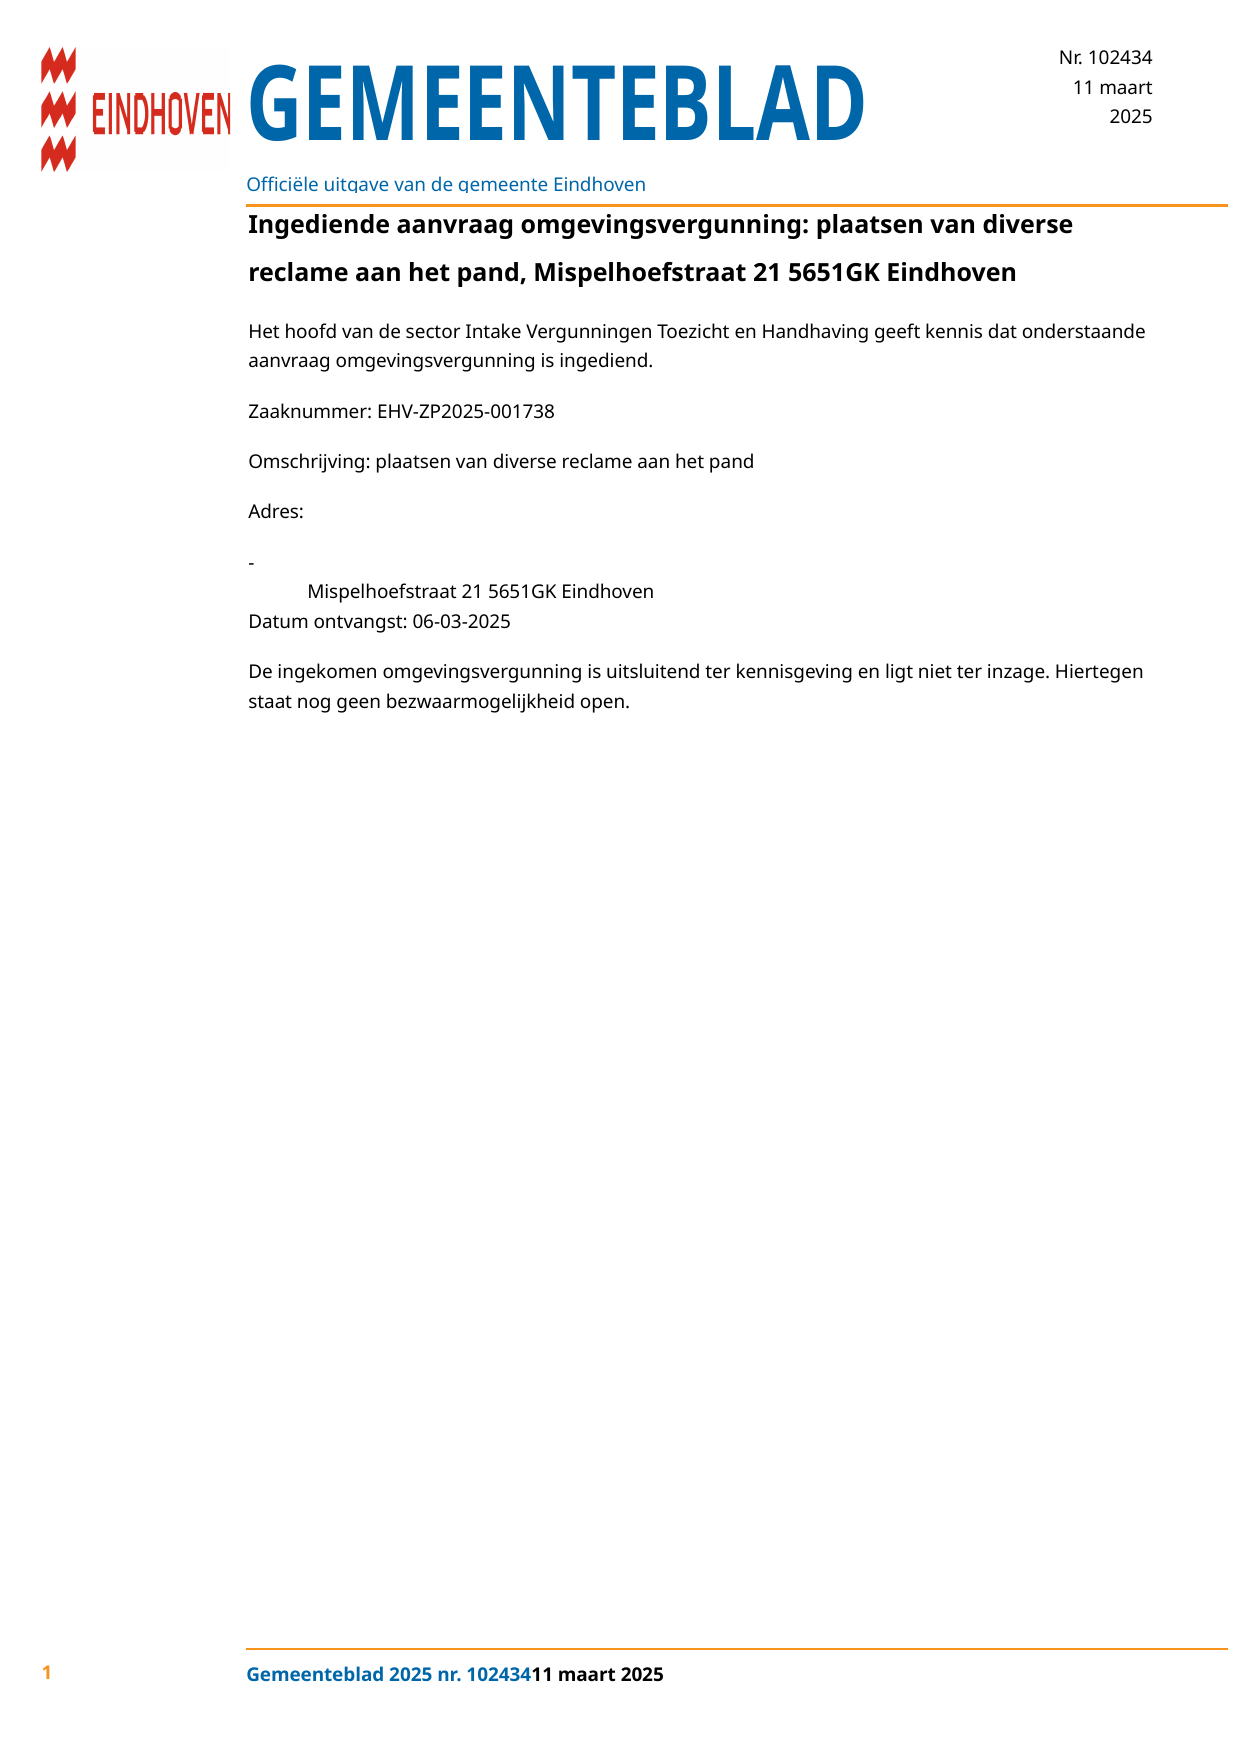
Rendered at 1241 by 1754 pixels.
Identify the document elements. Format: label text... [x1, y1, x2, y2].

list Mispelhoefstraat 21 5651GK Eindhoven [248, 579, 1152, 604]
text Adres: [248, 499, 1152, 524]
text De ingekomen omgevingsvergunning is uitsluitend ter kennisgeving en ligt niet ter inzage. Hiertegen staat nog geen bezwaarmogelijkheid open. [248, 659, 1152, 714]
picture [41, 47, 231, 172]
text Zaaknummer: EHV-ZP2025-001738 [248, 398, 1152, 424]
text Ingediende aanvraag omgevingsvergunning: plaatsen van diverse reclame aan het pand, Mispelhoefstraat 21 5651GK Eindhoven [248, 207, 1152, 288]
text Datum ontvangst: 06-03-2025 [248, 608, 1152, 634]
text Omschrijving: plaatsen van diverse reclame aan het pand [248, 448, 1152, 474]
text Het hoofd van de sector Intake Vergunningen Toezicht en Handhaving geeft kennis dat onderstaande aanvraag omgevingsvergunning is ingediend. [248, 318, 1152, 373]
